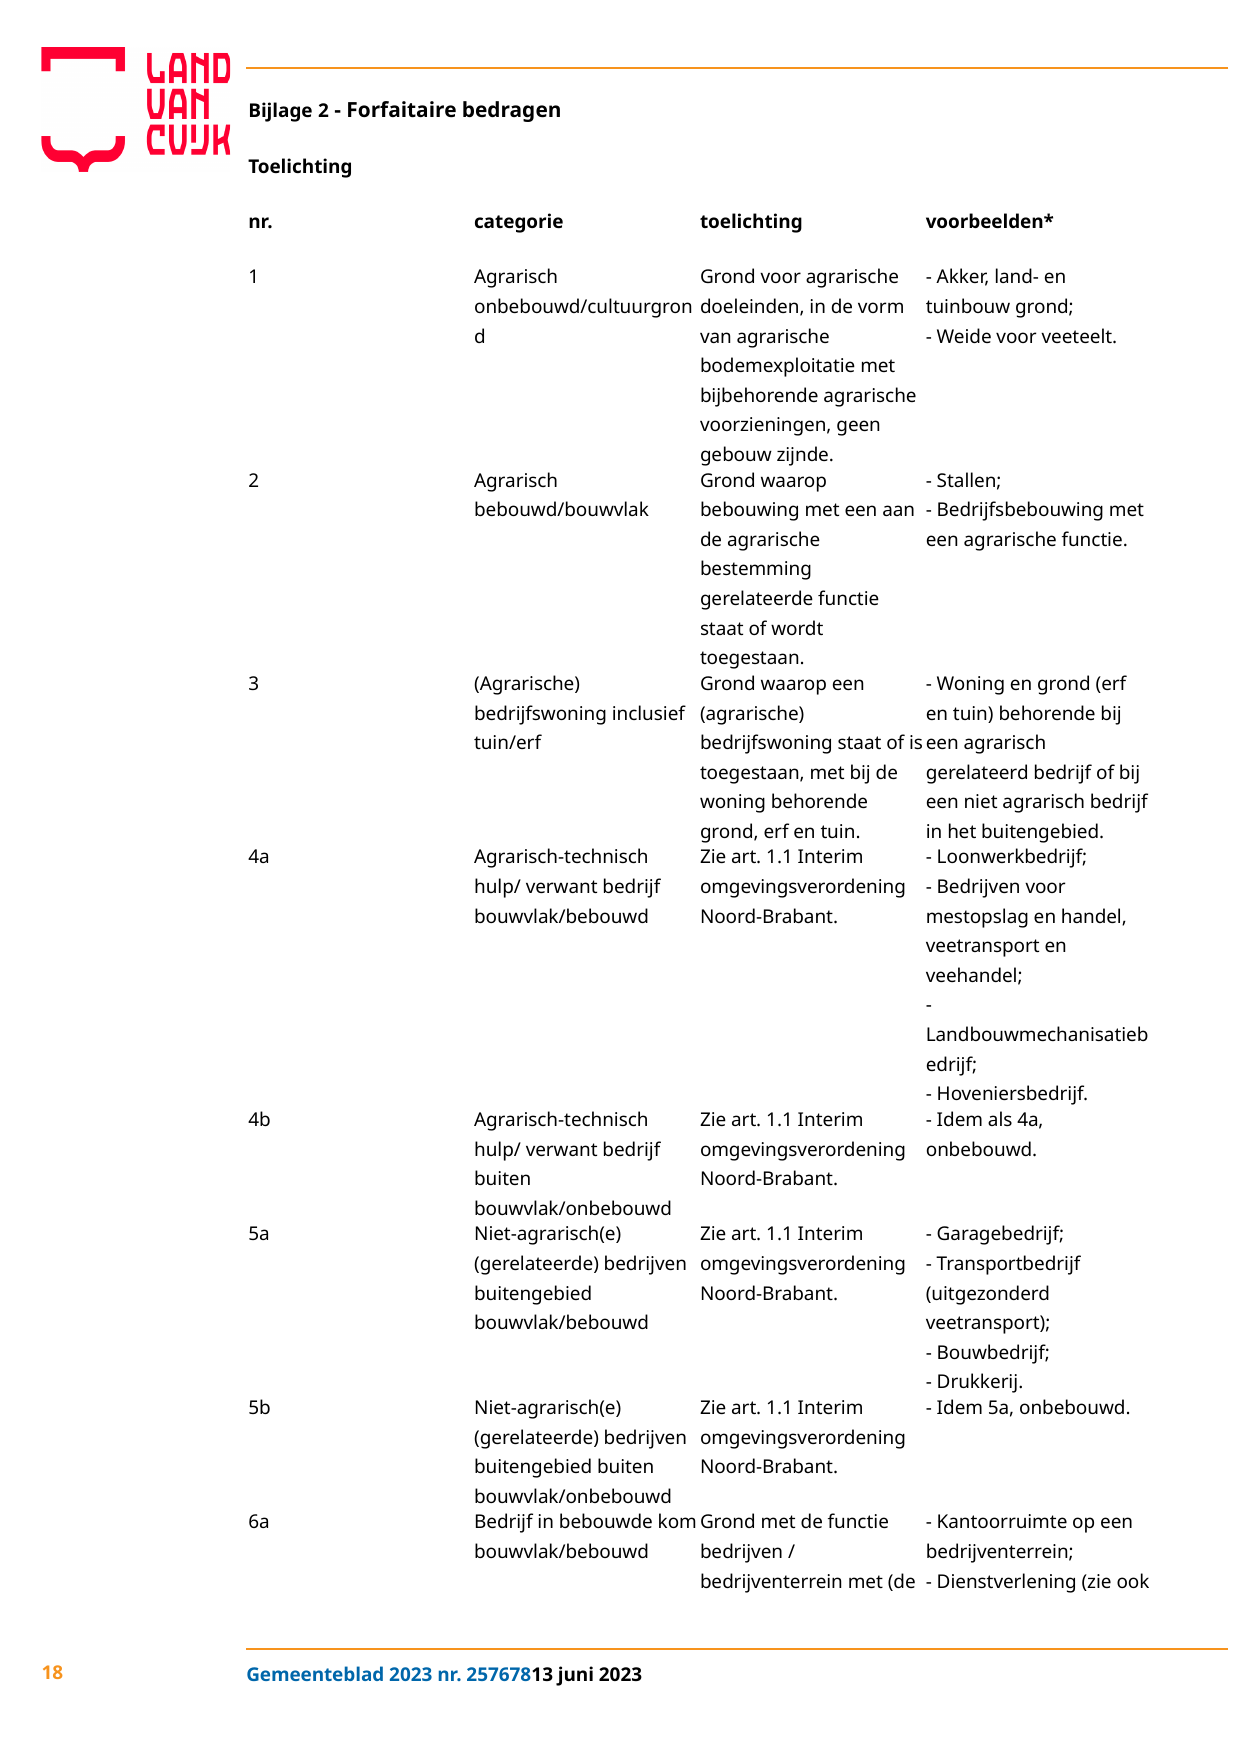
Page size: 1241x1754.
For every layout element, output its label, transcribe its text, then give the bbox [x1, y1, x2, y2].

table_cell Grond waarop een (agrarische) bedrijfswoning staat of is toegestaan, met bij de woning behorende grond, erf en tuin. [700, 670, 926, 844]
table_cell - Idem 5a, onbebouwd. [926, 1394, 1152, 1509]
table_cell Agrarisch-technisch hulp/ verwant bedrijf buiten bouwvlak/onbebouwd [474, 1106, 700, 1221]
table_cell - Garagebedrijf; - Transportbedrijf (uitgezonderd veetransport); - Bouwbedrijf; - Drukkerij. [926, 1221, 1152, 1394]
table_cell - Idem als 4a, onbebouwd. [926, 1106, 1152, 1221]
table_cell - Stallen; - Bedrijfsbebouwing met een agrarische functie. [926, 467, 1152, 670]
table_cell - Akker, land- en tuinbouw grond; - Weide voor veeteelt. [926, 264, 1152, 467]
table_cell nr. [248, 208, 474, 264]
text Bijlage 2 - Forfaitaire bedragen [248, 95, 1152, 123]
picture [41, 47, 231, 172]
table_cell Zie art. 1.1 Interim omgevingsverordening Noord-Brabant. [700, 1394, 926, 1509]
table_cell voorbeelden* [926, 208, 1152, 264]
table_cell 2 [248, 467, 474, 670]
table_header Toelichting [248, 153, 700, 208]
table_cell 5a [248, 1221, 474, 1394]
table_cell Grond met de functie bedrijven / bedrijventerrein met (de [700, 1509, 926, 1594]
table_cell (Agrarische) bedrijfswoning inclusief tuin/erf [474, 670, 700, 844]
table_cell - Woning en grond (erf en tuin) behorende bij een agrarisch gerelateerd bedrijf of bij een niet agrarisch bedrijf in het buitengebied. [926, 670, 1152, 844]
table_cell Grond waarop bebouwing met een aan de agrarische bestemming gerelateerde functie staat of wordt toegestaan. [700, 467, 926, 670]
table_cell Grond voor agrarische doeleinden, in de vorm van agrarische bodemexploitatie met bijbehorende agrarische voorzieningen, geen gebouw zijnde. [700, 264, 926, 467]
table_header [700, 153, 926, 208]
table_cell 4a [248, 844, 474, 1106]
table_cell Niet-agrarisch(e) (gerelateerde) bedrijven buitengebied buiten bouwvlak/onbebouwd [474, 1394, 700, 1509]
table_cell Zie art. 1.1 Interim omgevingsverordening Noord-Brabant. [700, 844, 926, 1106]
table_cell Agrarisch bebouwd/bouwvlak [474, 467, 700, 670]
table_cell 3 [248, 670, 474, 844]
table_cell Agrarisch-technisch hulp/ verwant bedrijf bouwvlak/bebouwd [474, 844, 700, 1106]
table_cell 4b [248, 1106, 474, 1221]
table_cell Zie art. 1.1 Interim omgevingsverordening Noord-Brabant. [700, 1221, 926, 1394]
table_header [926, 153, 1152, 208]
table_cell toelichting [700, 208, 926, 264]
table_cell - Loonwerkbedrijf; - Bedrijven voor mestopslag en handel, veetransport en veehandel; - Landbouwmechanisatiebedrijf; - Hoveniersbedrijf. [926, 844, 1152, 1106]
table_cell 1 [248, 264, 474, 467]
table_cell Zie art. 1.1 Interim omgevingsverordening Noord-Brabant. [700, 1106, 926, 1221]
table_cell - Kantoorruimte op een bedrijventerrein; - Dienstverlening (zie ook [926, 1509, 1152, 1594]
table_cell Niet-agrarisch(e) (gerelateerde) bedrijven buitengebied bouwvlak/bebouwd [474, 1221, 700, 1394]
table_cell categorie [474, 208, 700, 264]
table_cell Agrarisch onbebouwd/cultuurgrond [474, 264, 700, 467]
table_cell 6a [248, 1509, 474, 1594]
table_cell 5b [248, 1394, 474, 1509]
table_cell Bedrijf in bebouwde kom bouwvlak/bebouwd [474, 1509, 700, 1594]
